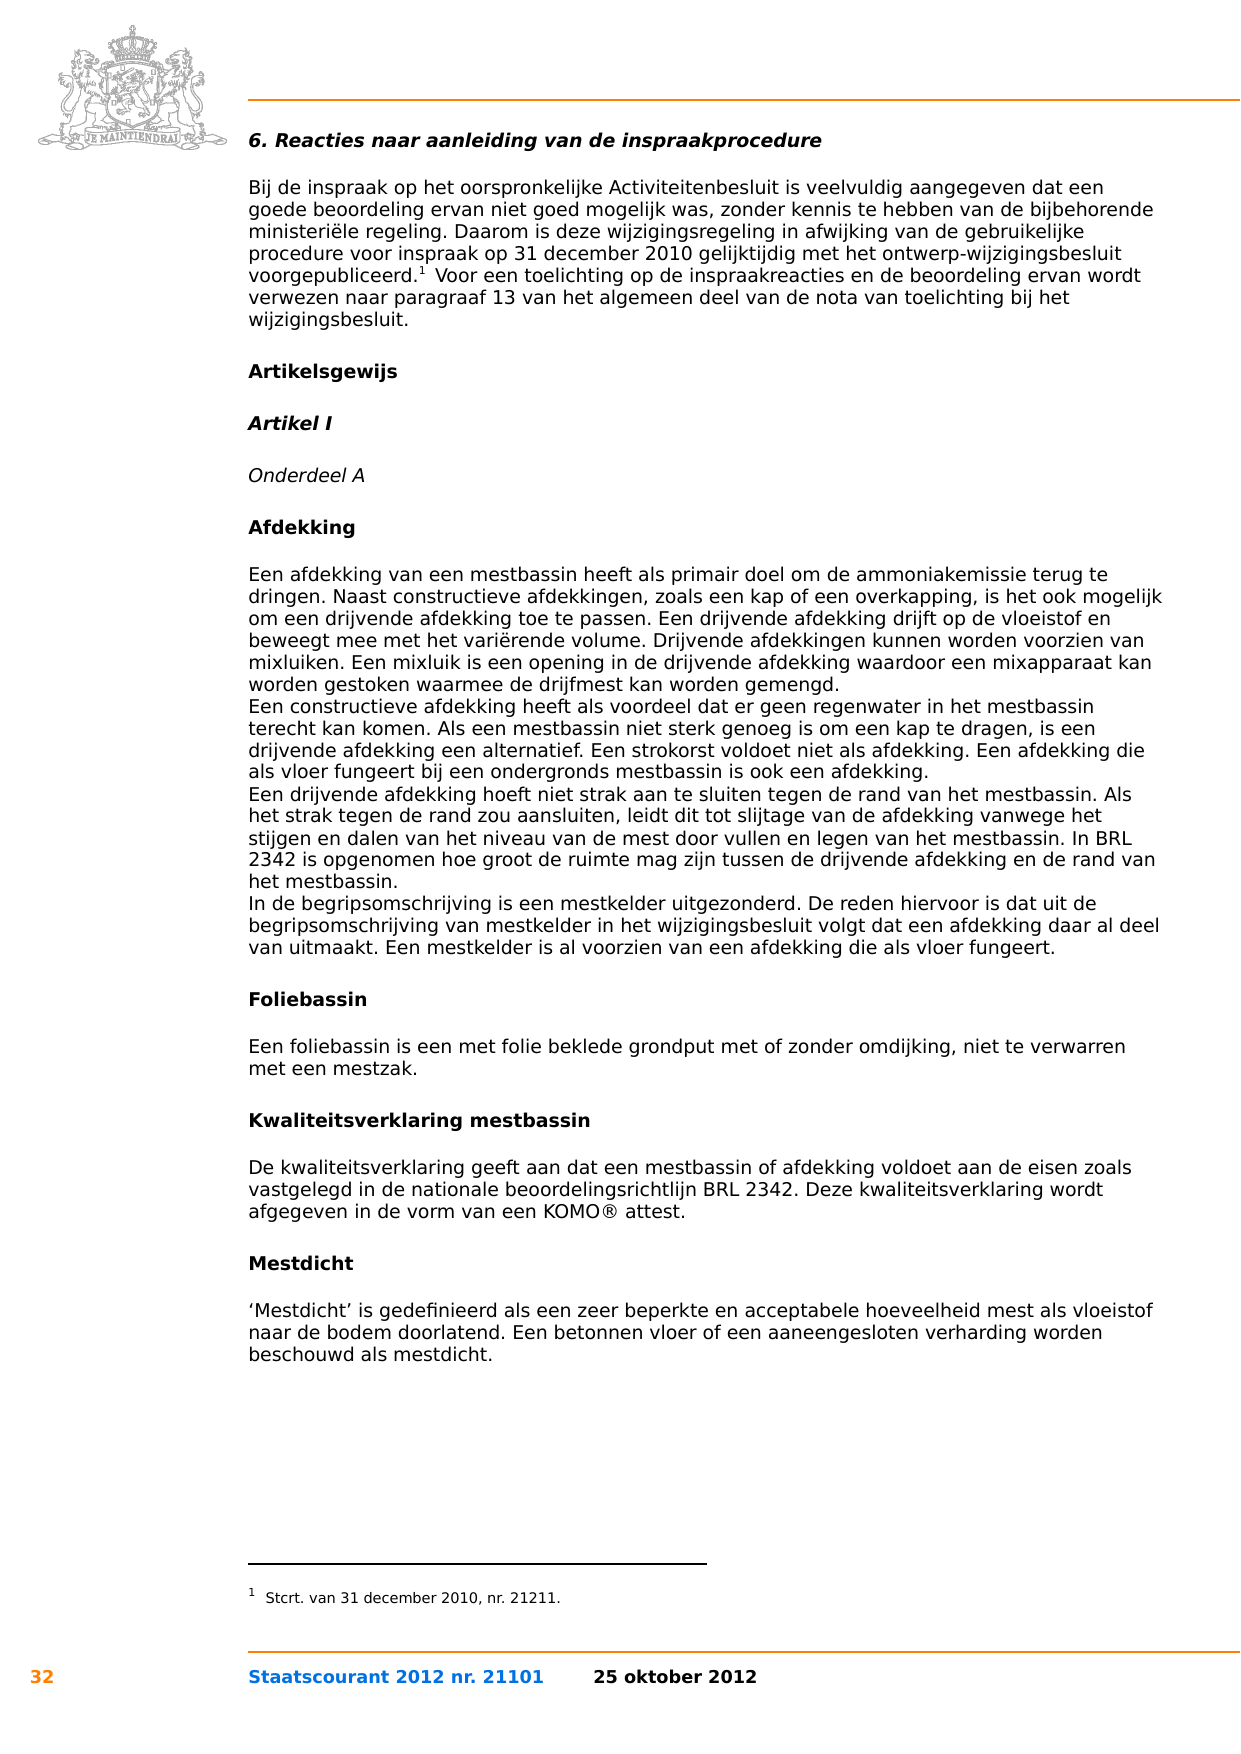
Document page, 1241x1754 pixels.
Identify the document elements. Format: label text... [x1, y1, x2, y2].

text Stcrt. van 31 december 2010, nr. 21211. [248, 1586, 1163, 1608]
subtitle 6. Reacties naar aanleiding van de inspraakprocedure [248, 130, 1163, 152]
text Een drijvende afdekking hoeft niet strak aan te sluiten tegen de rand van het mestbassin. Als het strak tegen de rand zou aansluiten, leidt dit tot slijtage van de afdekking vanwege het stijgen en dalen van het niveau van de mest door vullen en legen van het mestbassin. In BRL 2342 is opgenomen hoe groot de ruimte mag zijn tussen de drijvende afdekking en de rand van het mestbassin. [248, 783, 1163, 893]
subtitle Artikel I [248, 413, 1163, 435]
subtitle Kwaliteitsverklaring mestbassin [248, 1110, 1163, 1132]
subtitle Afdekking [248, 517, 1163, 539]
subtitle Onderdeel A [248, 465, 1163, 487]
text Een foliebassin is een met folie beklede grondput met of zonder omdijking, niet te verwarren met een mestzak. [248, 1036, 1163, 1080]
picture [38, 25, 227, 150]
text De kwaliteitsverklaring geeft aan dat een mestbassin of afdekking voldoet aan de eisen zoals vastgelegd in de nationale beoordelingsrichtlijn BRL 2342. Deze kwaliteitsverklaring wordt afgegeven in de vorm van een KOMO® attest. [248, 1157, 1163, 1223]
text Een afdekking van een mestbassin heeft als primair doel om de ammoniakemissie terug te dringen. Naast constructieve afdekkingen, zoals een kap of een overkapping, is het ook mogelijk om een drijvende afdekking toe te passen. Een drijvende afdekking drijft op de vloeistof en beweegt mee met het variërende volume. Drijvende afdekkingen kunnen worden voorzien van mixluiken. Een mixluik is een opening in de drijvende afdekking waardoor een mixapparaat kan worden gestoken waarmee de drijfmest kan worden gemengd. [248, 564, 1163, 696]
text ‘Mestdicht’ is gedefinieerd als een zeer beperkte en acceptabele hoeveelheid mest als vloeistof naar de bodem doorlatend. Een betonnen vloer of een aaneengesloten verharding worden beschouwd als mestdicht. [248, 1300, 1163, 1366]
subtitle Artikelsgewijs [248, 361, 1163, 383]
text Bij de inspraak op het oorspronkelijke Activiteitenbesluit is veelvuldig aangegeven dat een goede beoordeling ervan niet goed mogelijk was, zonder kennis te hebben van de bijbehorende ministeriële regeling. Daarom is deze wijzigingsregeling in afwijking van de gebruikelijke procedure voor inspraak op 31 december 2010 gelijktijdig met het ontwerp-wijzigingsbesluit voorgepubliceerd. Voor een toelichting op de inspraakreacties en de beoordeling ervan wordt verwezen naar paragraaf 13 van het algemeen deel van de nota van toelichting bij het wijzigingsbesluit. [248, 177, 1163, 331]
text Een constructieve afdekking heeft als voordeel dat er geen regenwater in het mestbassin terecht kan komen. Als een mestbassin niet sterk genoeg is om een kap te dragen, is een drijvende afdekking een alternatief. Een strokorst voldoet niet als afdekking. Een afdekking die als vloer fungeert bij een ondergronds mestbassin is ook een afdekking. [248, 696, 1163, 783]
subtitle Foliebassin [248, 989, 1163, 1011]
text In de begripsomschrijving is een mestkelder uitgezonderd. De reden hiervoor is dat uit de begripsomschrijving van mestkelder in het wijzigingsbesluit volgt dat een afdekking daar al deel van uitmaakt. Een mestkelder is al voorzien van een afdekking die als vloer fungeert. [248, 893, 1163, 959]
subtitle Mestdicht [248, 1253, 1163, 1275]
